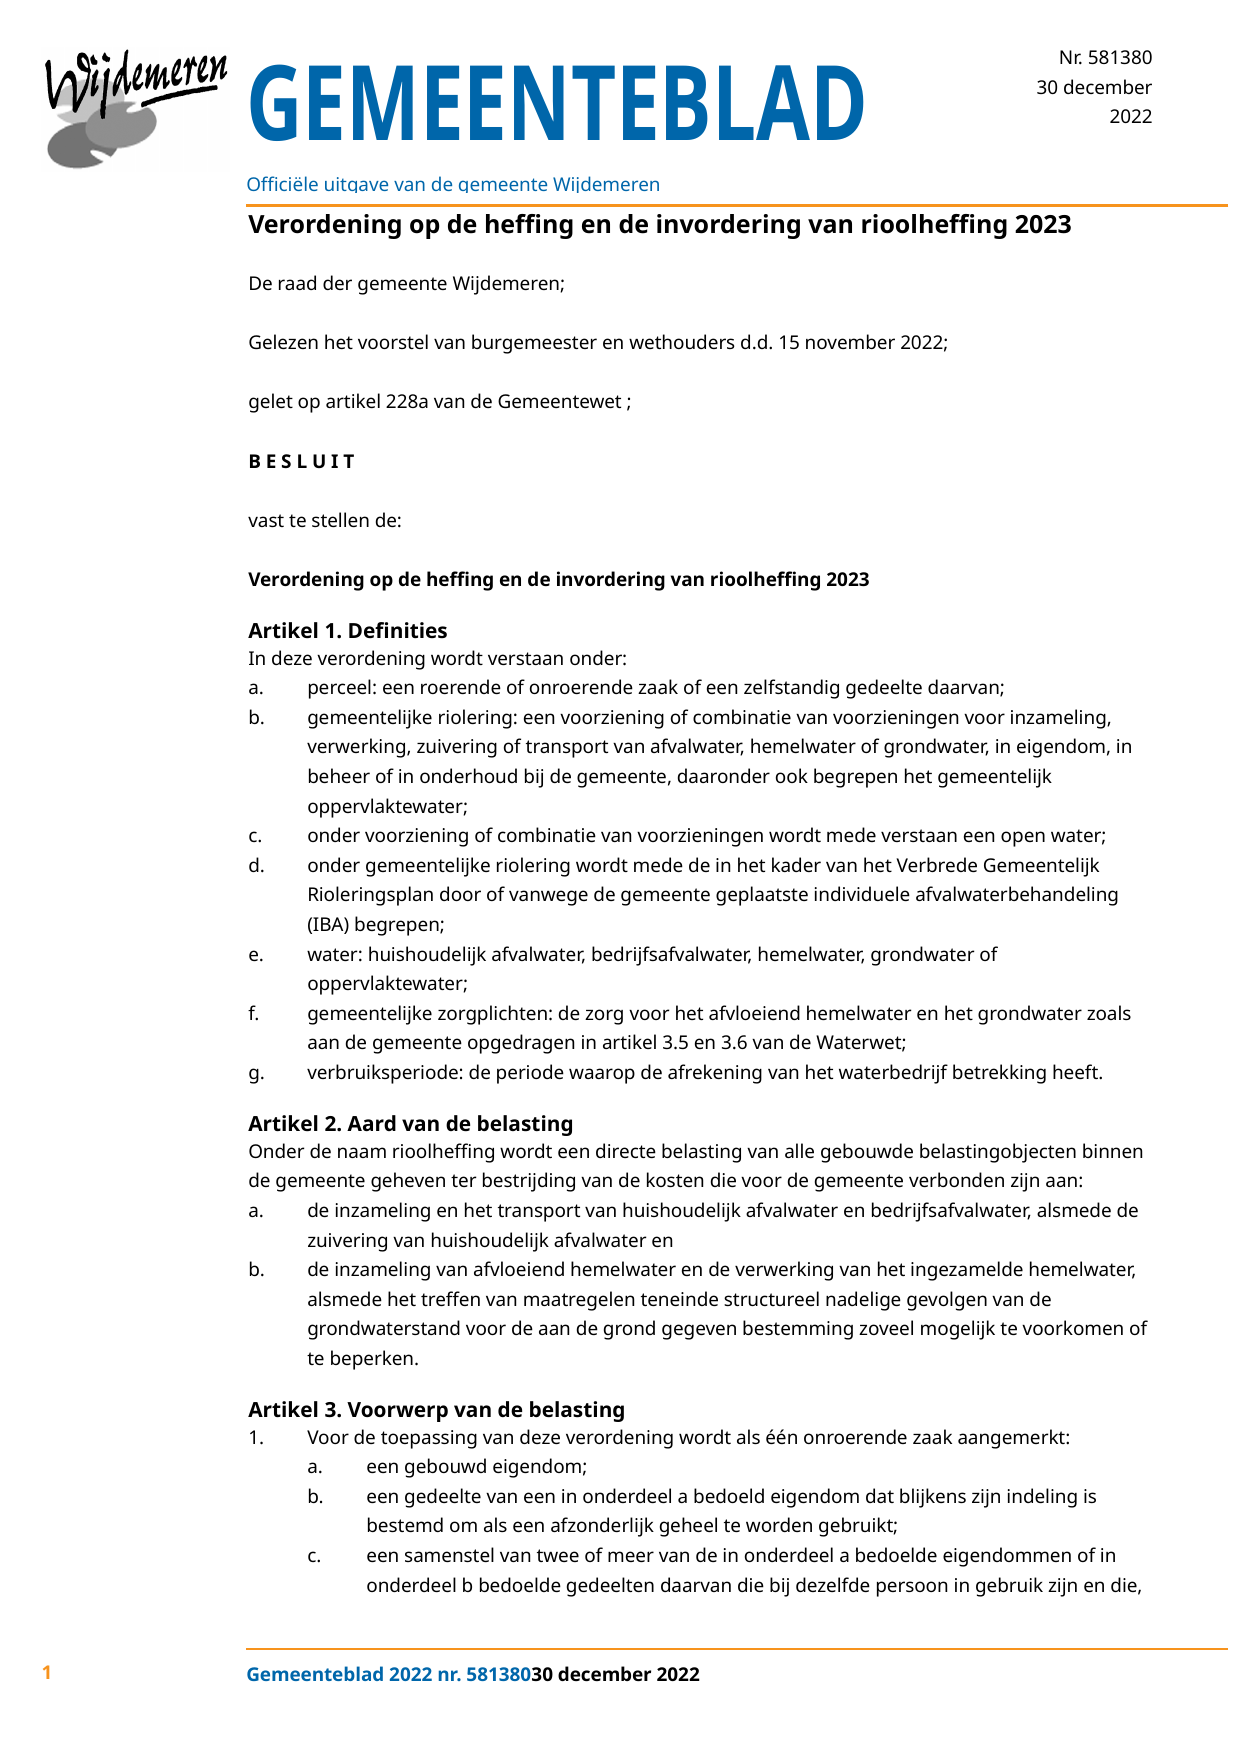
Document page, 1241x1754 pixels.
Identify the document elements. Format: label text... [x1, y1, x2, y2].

list water: huishoudelijk afvalwater, bedrijfsafvalwater, hemelwater, grondwater of oppervlaktewater; [248, 941, 1152, 996]
list Voor de toepassing van deze verordening wordt als één onroerende zaak aangemerkt: [248, 1424, 1152, 1450]
text Verordening op de heffing en de invordering van rioolheffing 2023 [248, 207, 1152, 241]
list gemeentelijke zorgplichten: de zorg voor het afvloeiend hemelwater en het grondwater zoals aan de gemeente opgedragen in artikel 3.5 en 3.6 van de Waterwet; [248, 1000, 1152, 1055]
text Verordening op de heffing en de invordering van rioolheffing 2023 [248, 566, 1152, 592]
text Artikel 3. Voorwerp van de belasting [248, 1396, 1152, 1424]
text Artikel 2. Aard van de belasting [248, 1109, 1152, 1138]
text Artikel 1. Definities [248, 617, 1152, 645]
text Gelezen het voorstel van burgemeester en wethouders d.d. 15 november 2022; [248, 329, 1152, 355]
list een gedeelte van een in onderdeel a bedoeld eigendom dat blijkens zijn indeling is bestemd om als een afzonderlijk geheel te worden gebruikt; [307, 1483, 1152, 1538]
list onder voorziening of combinatie van voorzieningen wordt mede verstaan een open water; [248, 822, 1152, 848]
list de inzameling en het transport van huishoudelijk afvalwater en bedrijfsafvalwater, alsmede de zuivering van huishoudelijk afvalwater en [248, 1197, 1152, 1252]
text Onder de naam rioolheffing wordt een directe belasting van alle gebouwde belastingobjecten binnen de gemeente geheven ter bestrijding van de kosten die voor de gemeente verbonden zijn aan: [248, 1138, 1152, 1193]
list verbruiksperiode: de periode waarop de afrekening van het waterbedrijf betrekking heeft. [248, 1059, 1152, 1085]
list onder gemeentelijke riolering wordt mede de in het kader van het Verbrede Gemeentelijk Rioleringsplan door of vanwege de gemeente geplaatste individuele afvalwaterbehandeling (IBA) begrepen; [248, 852, 1152, 937]
list de inzameling van afvloeiend hemelwater en de verwerking van het ingezamelde hemelwater, alsmede het treffen van maatregelen teneinde structureel nadelige gevolgen van de grondwaterstand voor de aan de grond gegeven bestemming zoveel mogelijk te voorkomen of te beperken. [248, 1256, 1152, 1371]
text gelet op artikel 228a van de Gemeentewet ; [248, 389, 1152, 414]
text vast te stellen de: [248, 507, 1152, 533]
list gemeentelijke riolering: een voorziening of combinatie van voorzieningen voor inzameling, verwerking, zuivering of transport van afvalwater, hemelwater of grondwater, in eigendom, in beheer of in onderhoud bij de gemeente, daaronder ook begrepen het gemeentelijk oppervlaktewater; [248, 704, 1152, 819]
list perceel: een roerende of onroerende zaak of een zelfstandig gedeelte daarvan; [248, 674, 1152, 700]
list een samenstel van twee of meer van de in onderdeel a bedoelde eigendommen of in onderdeel b bedoelde gedeelten daarvan die bij dezelfde persoon in gebruik zijn en die, [307, 1542, 1152, 1598]
list een gebouwd eigendom; [307, 1453, 1152, 1479]
text B E S L U I T [248, 448, 1152, 473]
text De raad der gemeente Wijdemeren; [248, 270, 1152, 296]
picture [41, 47, 231, 172]
text In deze verordening wordt verstaan onder: [248, 645, 1152, 671]
